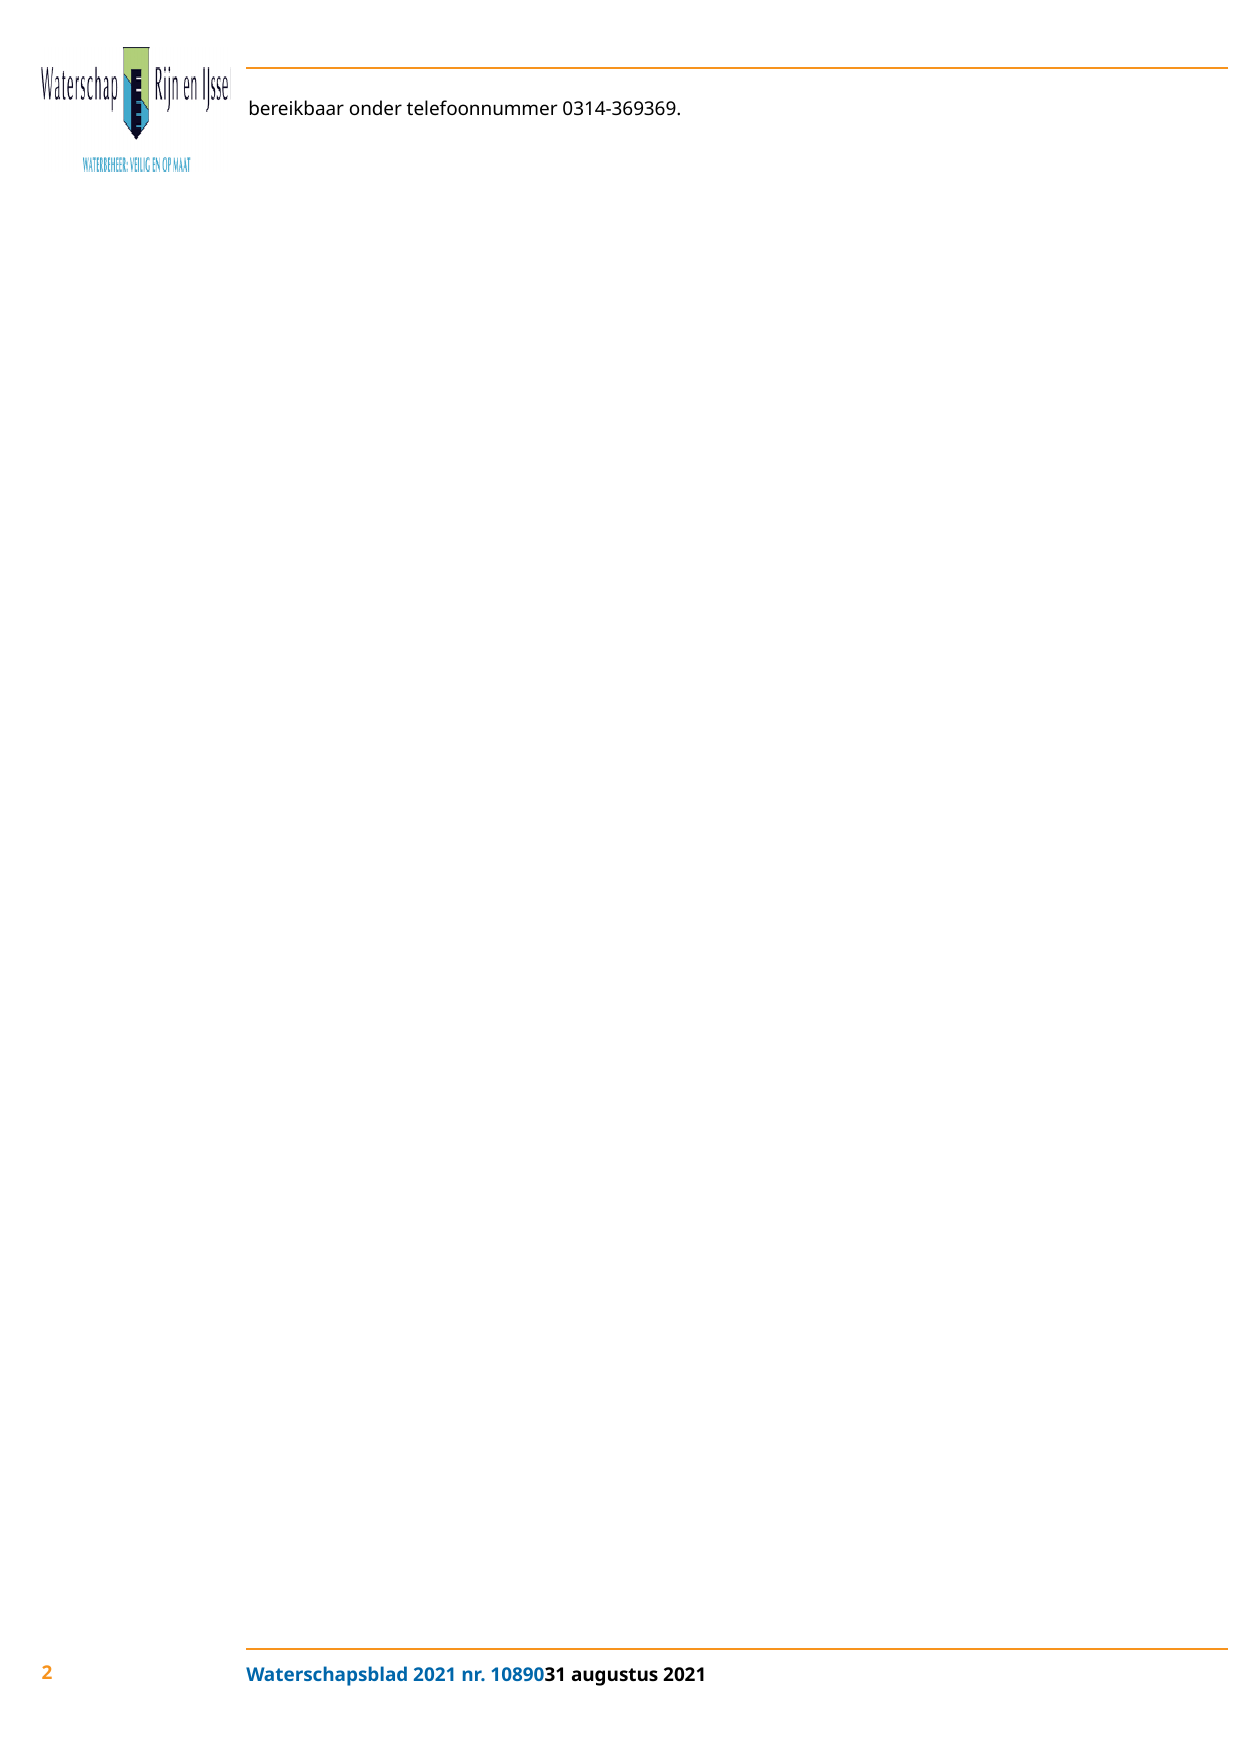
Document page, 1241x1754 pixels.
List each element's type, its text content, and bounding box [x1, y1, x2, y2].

picture [41, 47, 231, 172]
text bereikbaar onder telefoonnummer 0314-369369. [248, 95, 1152, 121]
